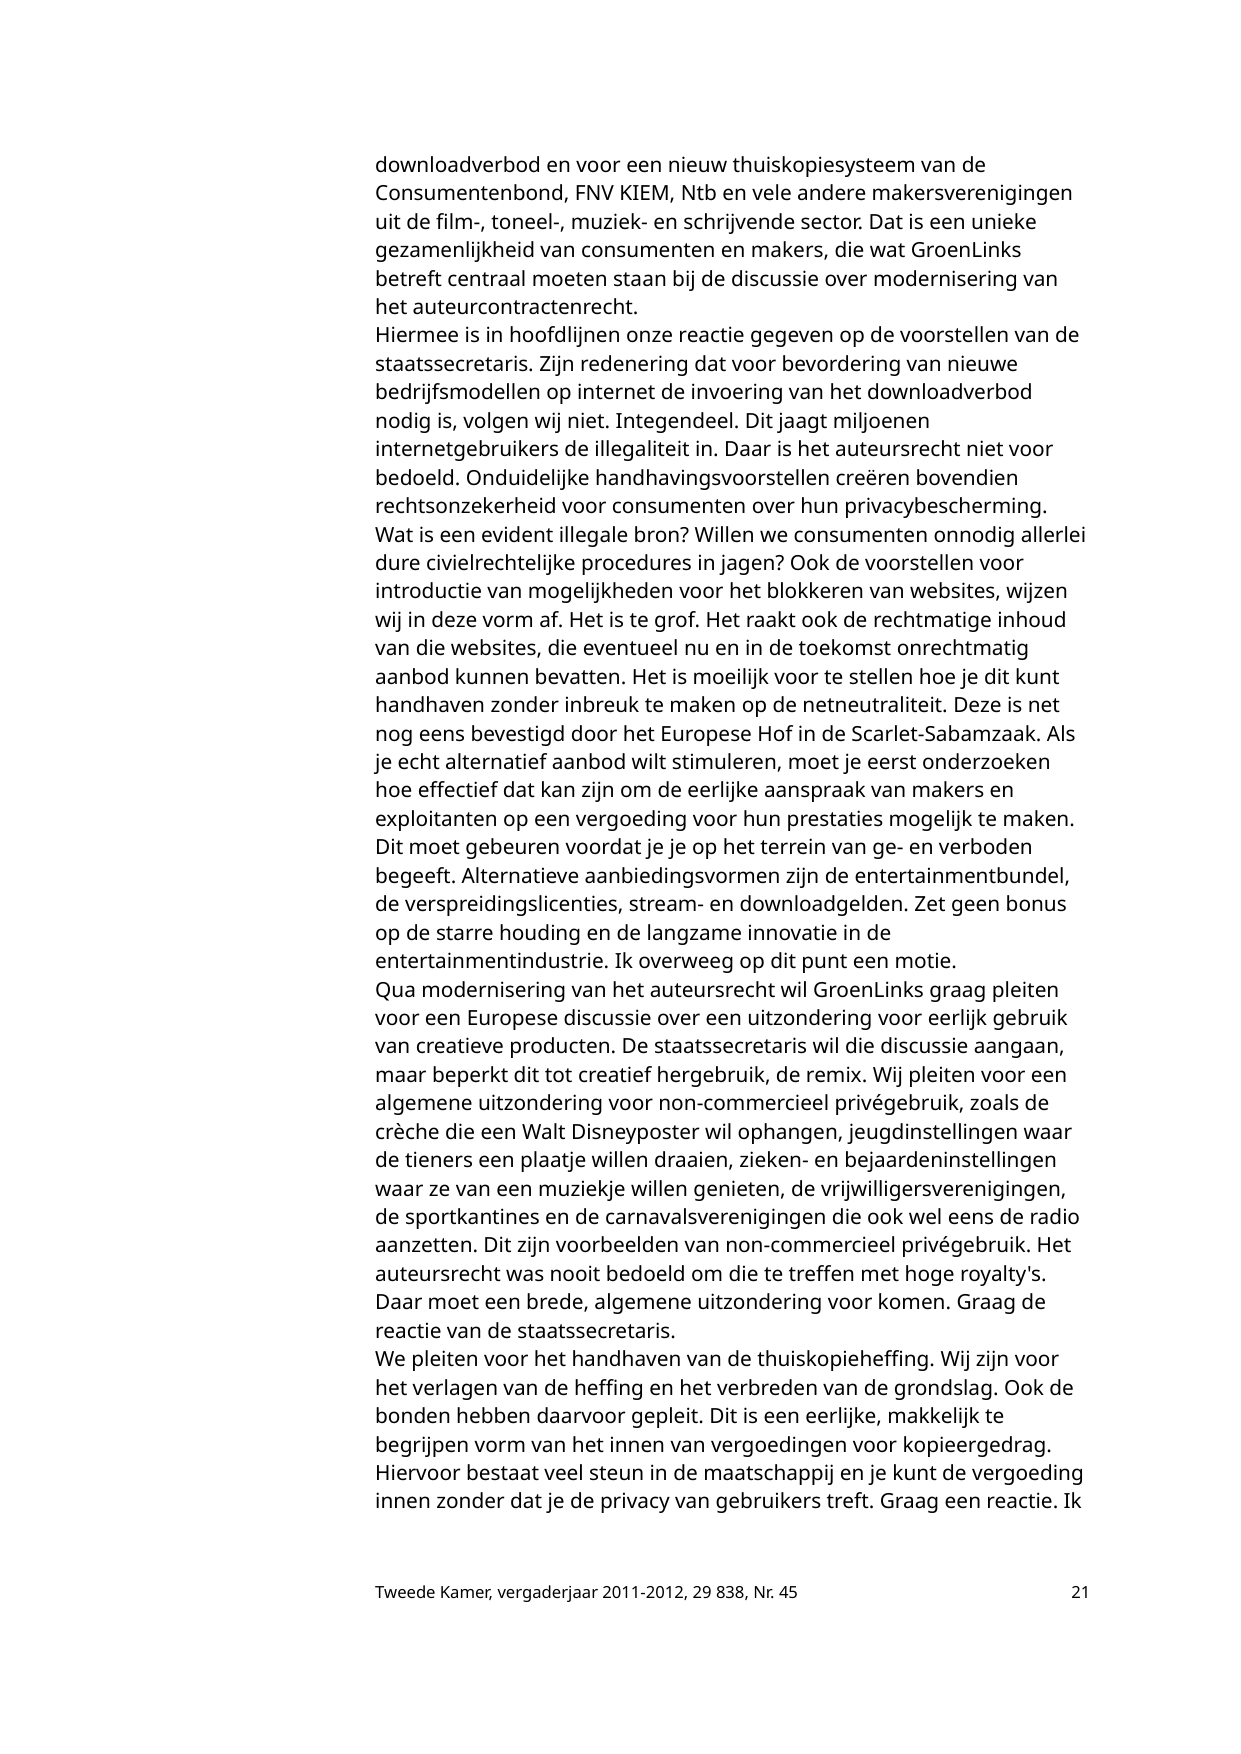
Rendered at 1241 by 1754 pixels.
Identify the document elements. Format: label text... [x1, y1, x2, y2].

text We pleiten voor het handhaven van de thuiskopieheffing. Wij zijn voor het verlagen van de heffing en het verbreden van de grondslag. Ook de bonden hebben daarvoor gepleit. Dit is een eerlijke, makkelijk te begrijpen vorm van het innen van vergoedingen voor kopieergedrag. Hiervoor bestaat veel steun in de maatschappij en je kunt de vergoeding innen zonder dat je de privacy van gebruikers treft. Graag een reactie. Ik [375, 1344, 1090, 1515]
text downloadverbod en voor een nieuw thuiskopiesysteem van de Consumentenbond, FNV KIEM, Ntb en vele andere makersverenigingen uit de film-, toneel-, muziek- en schrijvende sector. Dat is een unieke gezamenlijkheid van consumenten en makers, die wat GroenLinks betreft centraal moeten staan bij de discussie over modernisering van het auteurcontractenrecht. [375, 150, 1090, 321]
text Hiermee is in hoofdlijnen onze reactie gegeven op de voorstellen van de staatssecretaris. Zijn redenering dat voor bevordering van nieuwe bedrijfsmodellen op internet de invoering van het downloadverbod nodig is, volgen wij niet. Integendeel. Dit jaagt miljoenen internetgebruikers de illegaliteit in. Daar is het auteursrecht niet voor bedoeld. Onduidelijke handhavingsvoorstellen creëren bovendien rechtsonzekerheid voor consumenten over hun privacybescherming. Wat is een evident illegale bron? Willen we consumenten onnodig allerlei dure civielrechtelijke procedures in jagen? Ook de voorstellen voor introductie van mogelijkheden voor het blokkeren van websites, wijzen wij in deze vorm af. Het is te grof. Het raakt ook de rechtmatige inhoud van die websites, die eventueel nu en in de toekomst onrechtmatig aanbod kunnen bevatten. Het is moeilijk voor te stellen hoe je dit kunt handhaven zonder inbreuk te maken op de netneutraliteit. Deze is net nog eens bevestigd door het Europese Hof in de Scarlet-Sabamzaak. Als je echt alternatief aanbod wilt stimuleren, moet je eerst onderzoeken hoe effectief dat kan zijn om de eerlijke aanspraak van makers en exploitanten op een vergoeding voor hun prestaties mogelijk te maken. Dit moet gebeuren voordat je je op het terrein van ge- en verboden begeeft. Alternatieve aanbiedingsvormen zijn de entertainmentbundel, de verspreidingslicenties, stream- en downloadgelden. Zet geen bonus op de starre houding en de langzame innovatie in de entertainmentindustrie. Ik overweeg op dit punt een motie. [375, 321, 1090, 975]
text Qua modernisering van het auteursrecht wil GroenLinks graag pleiten voor een Europese discussie over een uitzondering voor eerlijk gebruik van creatieve producten. De staatssecretaris wil die discussie aangaan, maar beperkt dit tot creatief hergebruik, de remix. Wij pleiten voor een algemene uitzondering voor non-commercieel privégebruik, zoals de crèche die een Walt Disneyposter wil ophangen, jeugdinstellingen waar de tieners een plaatje willen draaien, zieken- en bejaardeninstellingen waar ze van een muziekje willen genieten, de vrijwilligersverenigingen, de sportkantines en de carnavalsverenigingen die ook wel eens de radio aanzetten. Dit zijn voorbeelden van non-commercieel privégebruik. Het auteursrecht was nooit bedoeld om die te treffen met hoge royalty's. Daar moet een brede, algemene uitzondering voor komen. Graag de reactie van de staatssecretaris. [375, 975, 1090, 1344]
